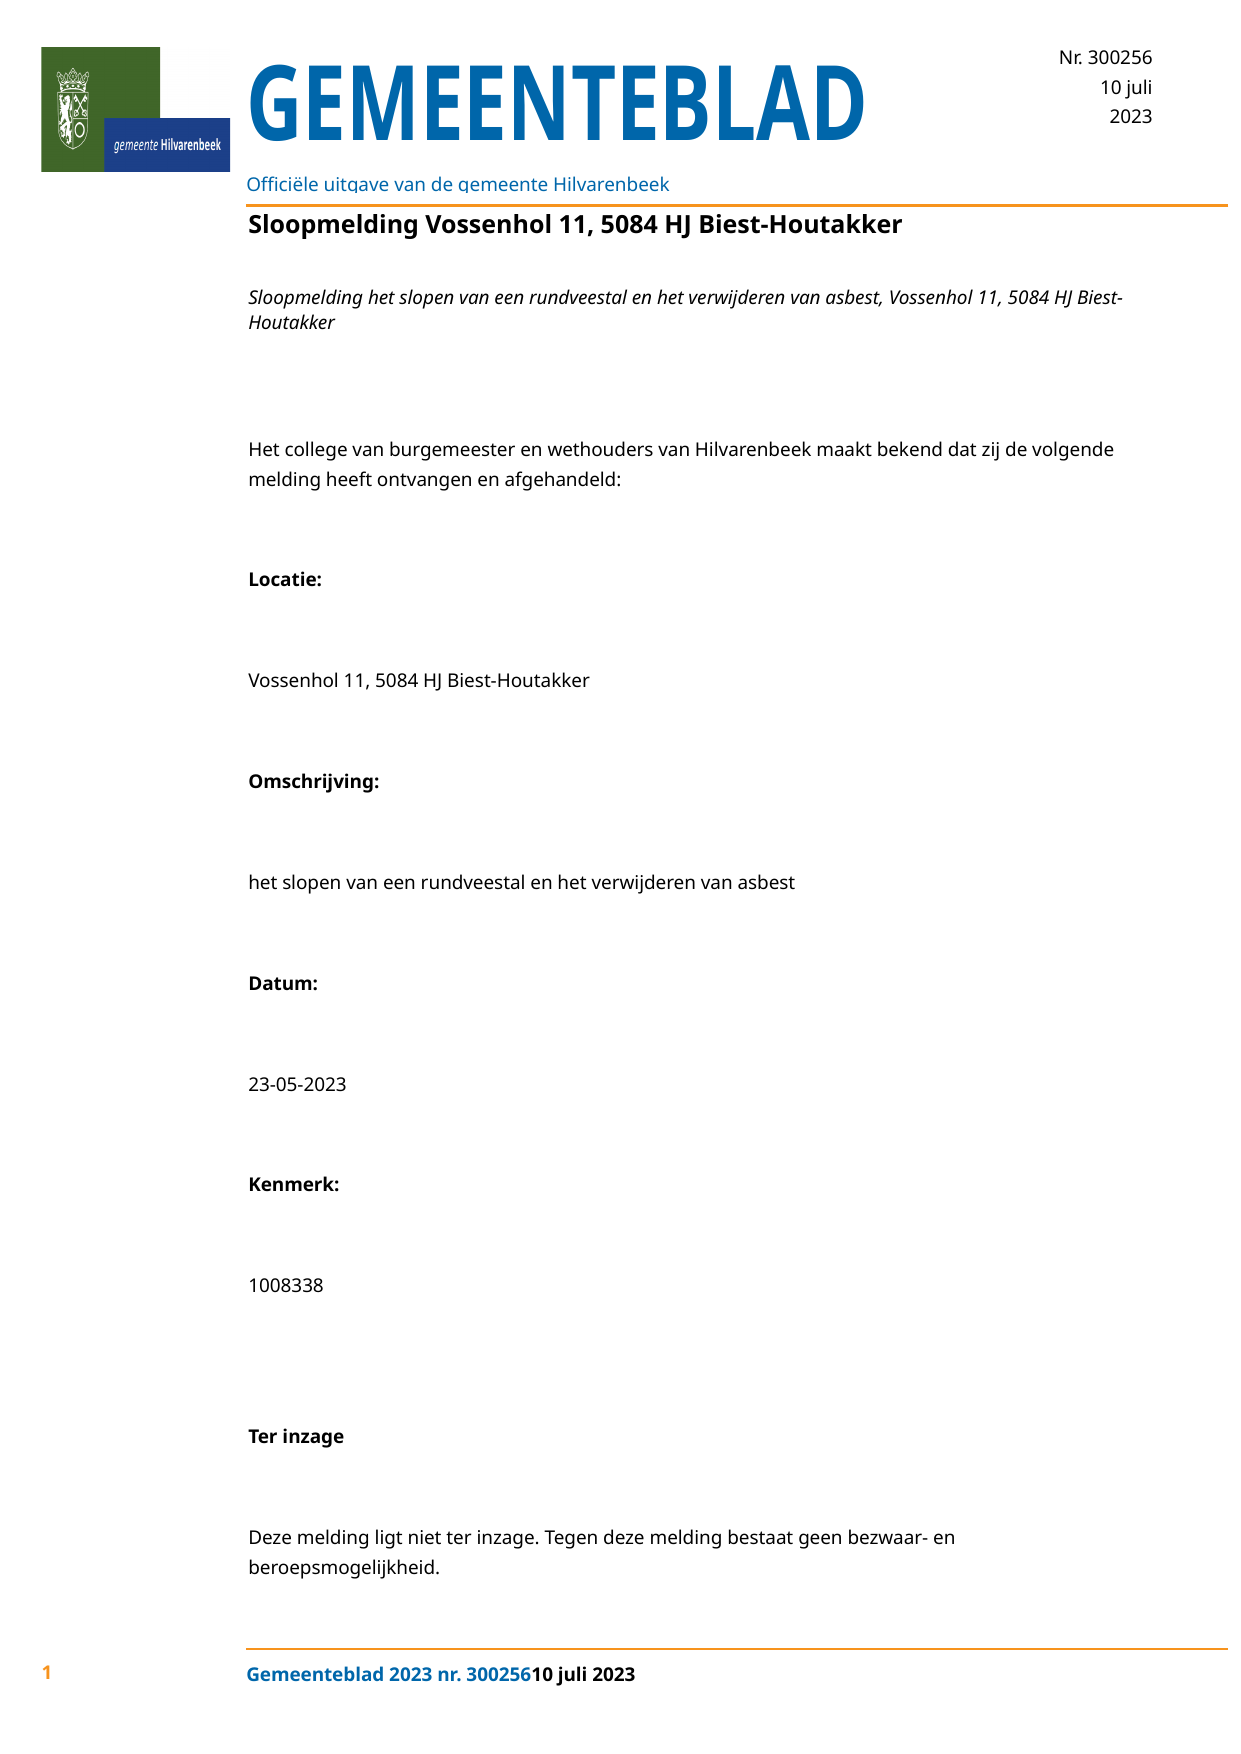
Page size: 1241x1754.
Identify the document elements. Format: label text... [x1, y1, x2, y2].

text Datum: [248, 970, 1152, 996]
text Deze melding ligt niet ter inzage. Tegen deze melding bestaat geen bezwaar- en beroepsmogelijkheid. [248, 1524, 1152, 1580]
text Kenmerk: [248, 1172, 1152, 1197]
text Omschrijving: [248, 768, 1152, 794]
text Locatie: [248, 567, 1152, 592]
picture [41, 47, 231, 172]
text het slopen van een rundveestal en het verwijderen van asbest [248, 869, 1152, 895]
text 23-05-2023 [248, 1071, 1152, 1096]
text Ter inzage [248, 1424, 1152, 1449]
text Vossenhol 11, 5084 HJ Biest-Houtakker [248, 667, 1152, 693]
text Het college van burgemeester en wethouders van Hilvarenbeek maakt bekend dat zij de volgende melding heeft ontvangen en afgehandeld: [248, 436, 1152, 491]
text Sloopmelding het slopen van een rundveestal en het verwijderen van asbest, Vossenhol 11, 5084 HJ Biest-Houtakker [248, 284, 1152, 335]
text 1008338 [248, 1272, 1152, 1298]
text Sloopmelding Vossenhol 11, 5084 HJ Biest-Houtakker [248, 207, 1152, 241]
